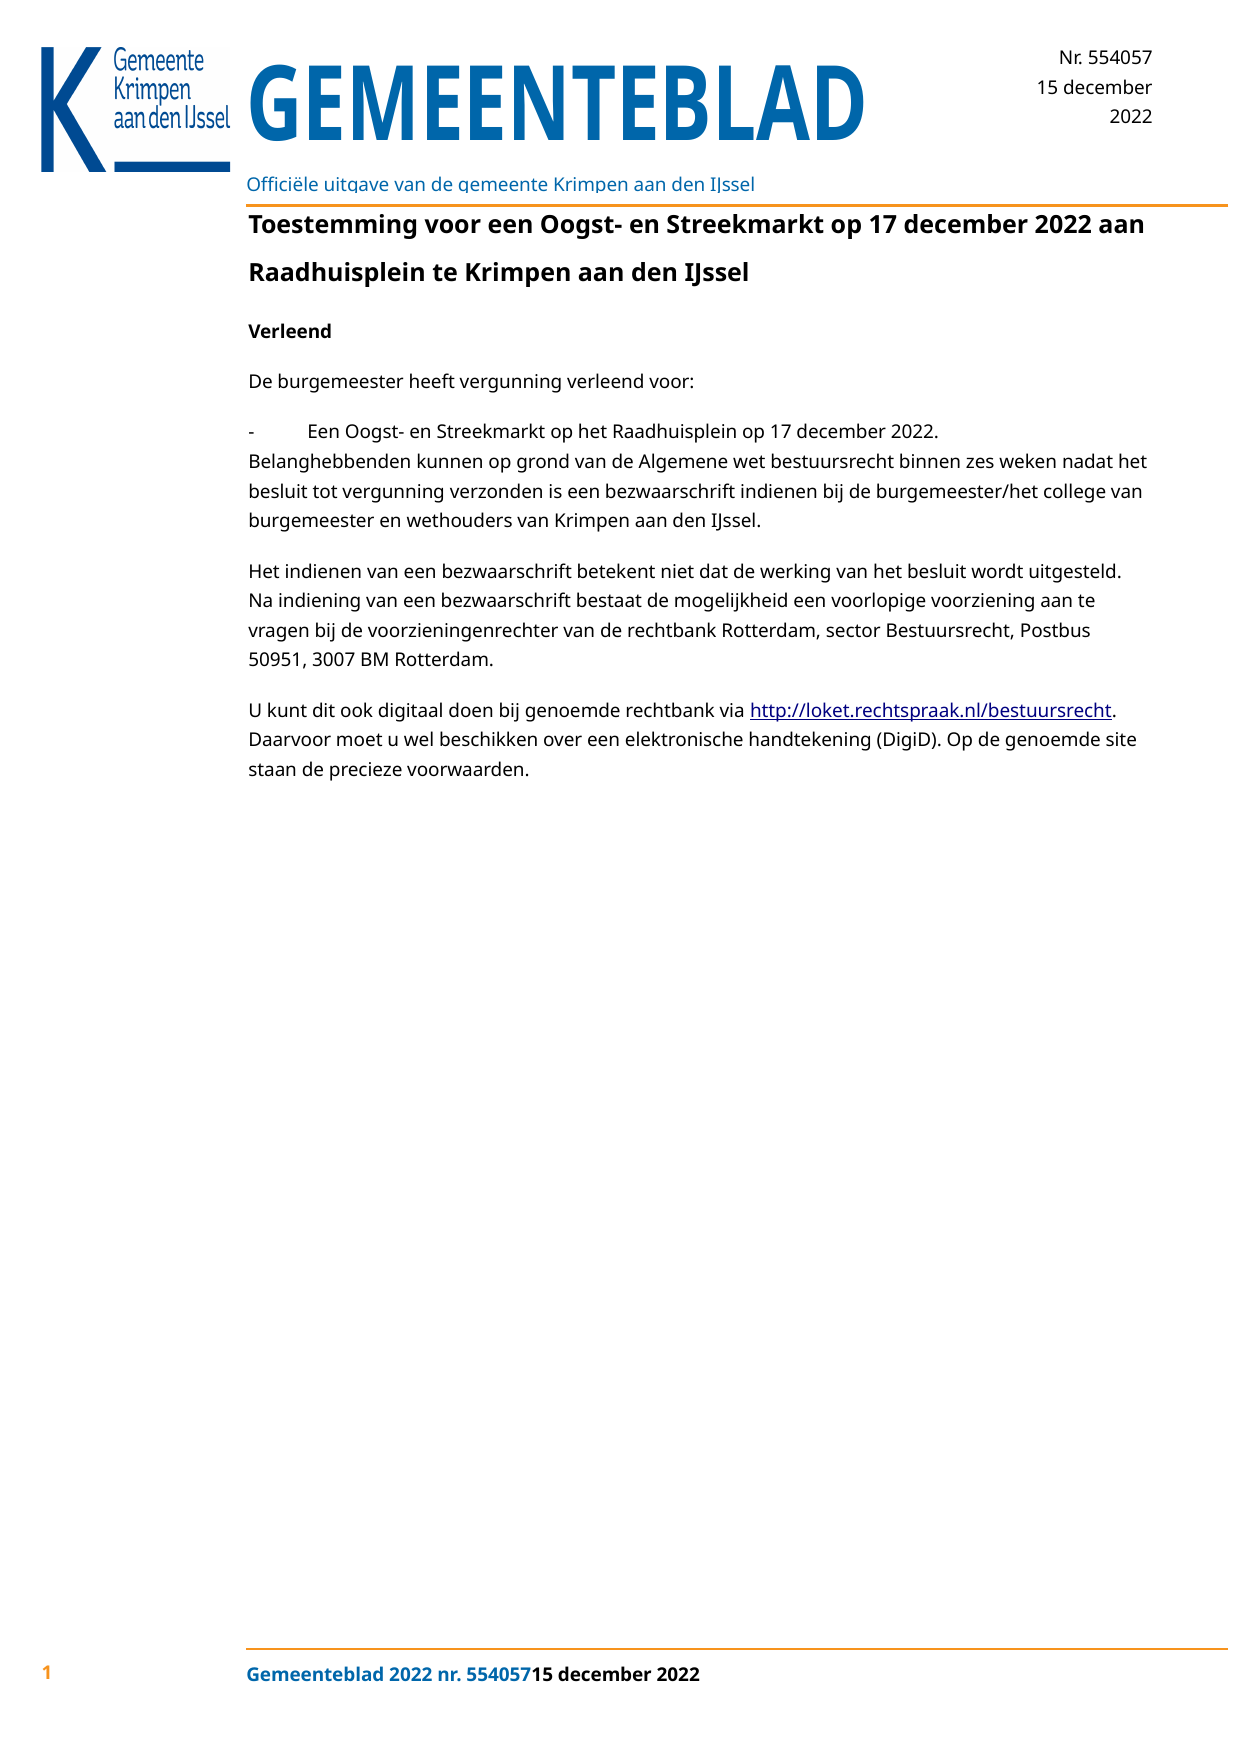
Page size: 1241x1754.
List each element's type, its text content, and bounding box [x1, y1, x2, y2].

picture [41, 47, 231, 172]
text Belanghebbenden kunnen op grond van de Algemene wet bestuursrecht binnen zes weken nadat het besluit tot vergunning verzonden is een bezwaarschrift indienen bij de burgemeester/het college van burgemeester en wethouders van Krimpen aan den IJssel. [248, 448, 1152, 533]
text Toestemming voor een Oogst- en Streekmarkt op 17 december 2022 aan Raadhuisplein te Krimpen aan den IJssel [248, 207, 1152, 288]
text Het indienen van een bezwaarschrift betekent niet dat de werking van het besluit wordt uitgesteld. Na indiening van een bezwaarschrift bestaat de mogelijkheid een voorlopige voorziening aan te vragen bij de voorzieningenrechter van de rechtbank Rotterdam, sector Bestuursrecht, Postbus 50951, 3007 BM Rotterdam. [248, 558, 1152, 672]
text Verleend [248, 318, 1152, 344]
list Een Oogst- en Streekmarkt op het Raadhuisplein op 17 december 2022. [248, 419, 1152, 444]
text De burgemeester heeft vergunning verleend voor: [248, 368, 1152, 394]
text U kunt dit ook digitaal doen bij genoemde rechtbank via http://loket.rechtspraak.nl/bestuursrecht. Daarvoor moet u wel beschikken over een elektronische handtekening (DigiD). Op de genoemde site staan de precieze voorwaarden. [248, 697, 1152, 782]
